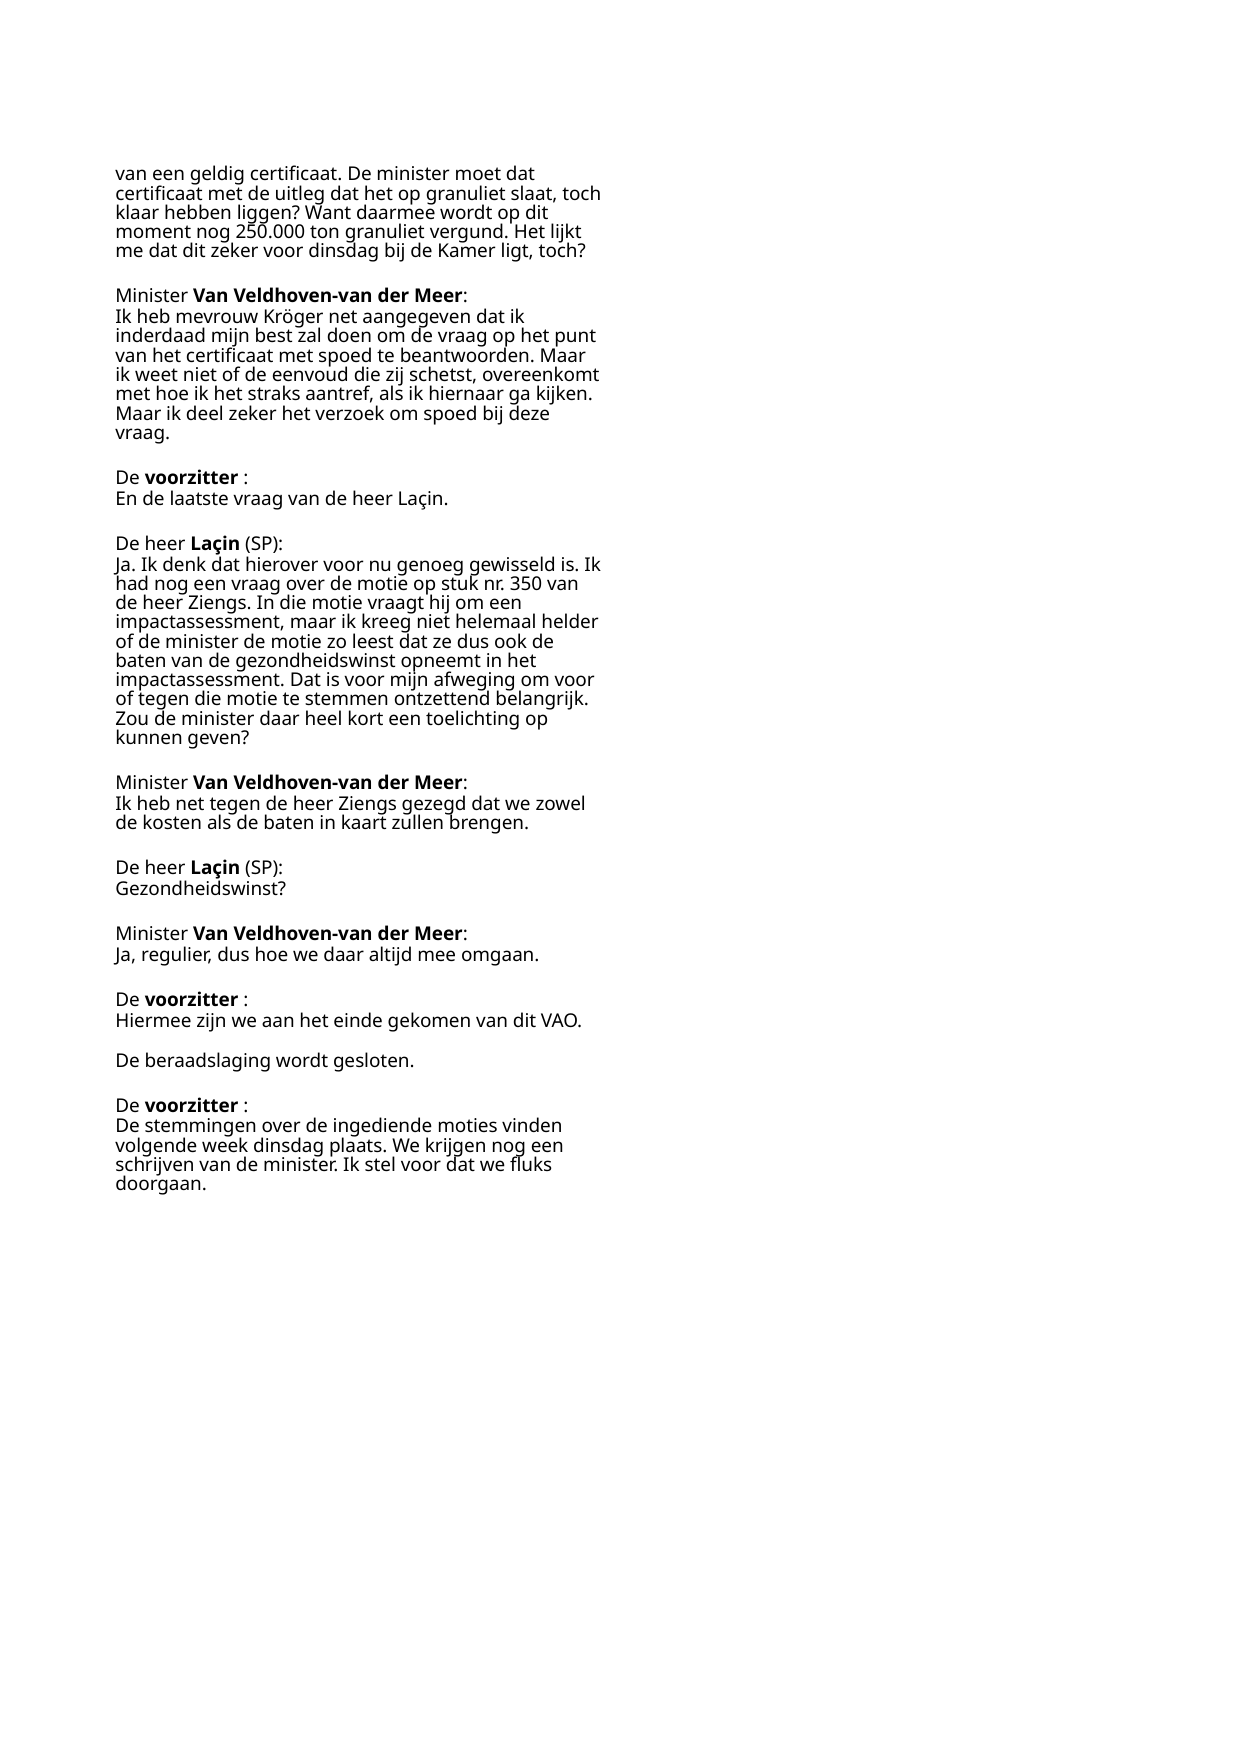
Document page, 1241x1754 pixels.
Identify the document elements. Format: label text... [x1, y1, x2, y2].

text Ja, regulier, dus hoe we daar altijd mee omgaan. [115, 946, 605, 965]
text Minister Van Veldhoven-van der Meer: [115, 769, 605, 795]
text Ik heb net tegen de heer Ziengs gezegd dat we zowel de kosten als de baten in kaart zullen brengen. [115, 795, 605, 833]
text van een geldig certificaat. De minister moet dat certificaat met de uitleg dat het op granuliet slaat, toch klaar hebben liggen? Want daarmee wordt op dit moment nog 250.000 ton granuliet vergund. Het lijkt me dat dit zeker voor dinsdag bij de Kamer ligt, toch? [115, 165, 605, 262]
text De beraadslaging wordt gesloten. [115, 1052, 605, 1071]
text De voorzitter : [115, 464, 605, 490]
text En de laatste vraag van de heer Laçin. [115, 490, 605, 509]
text Ik heb mevrouw Kröger net aangegeven dat ik inderdaad mijn best zal doen om de vraag op het punt van het certificaat met spoed te beantwoorden. Maar ik weet niet of de eenvoud die zij schetst, overeenkomt met hoe ik het straks aantref, als ik hiernaar ga kijken. Maar ik deel zeker het verzoek om spoed bij deze vraag. [115, 308, 605, 443]
text De heer Laçin (SP): [115, 854, 605, 880]
text Gezondheidswinst? [115, 880, 605, 899]
text De voorzitter : [115, 1092, 605, 1117]
text Hiermee zijn we aan het einde gekomen van dit VAO. [115, 1012, 605, 1031]
text De voorzitter : [115, 986, 605, 1012]
text Minister Van Veldhoven-van der Meer: [115, 282, 605, 308]
text De stemmingen over de ingediende moties vinden volgende week dinsdag plaats. We krijgen nog een schrijven van de minister. Ik stel voor dat we fluks doorgaan. [115, 1117, 605, 1194]
text Ja. Ik denk dat hierover voor nu genoeg gewisseld is. Ik had nog een vraag over de motie op stuk nr. 350 van de heer Ziengs. In die motie vraagt hij om een impactassessment, maar ik kreeg niet helemaal helder of de minister de motie zo leest dat ze dus ook de baten van de gezondheidswinst opneemt in het impactassessment. Dat is voor mijn afweging om voor of tegen die motie te stemmen ontzettend belangrijk. Zou de minister daar heel kort een toelichting op kunnen geven? [115, 556, 605, 748]
text De heer Laçin (SP): [115, 530, 605, 556]
text Minister Van Veldhoven-van der Meer: [115, 920, 605, 946]
